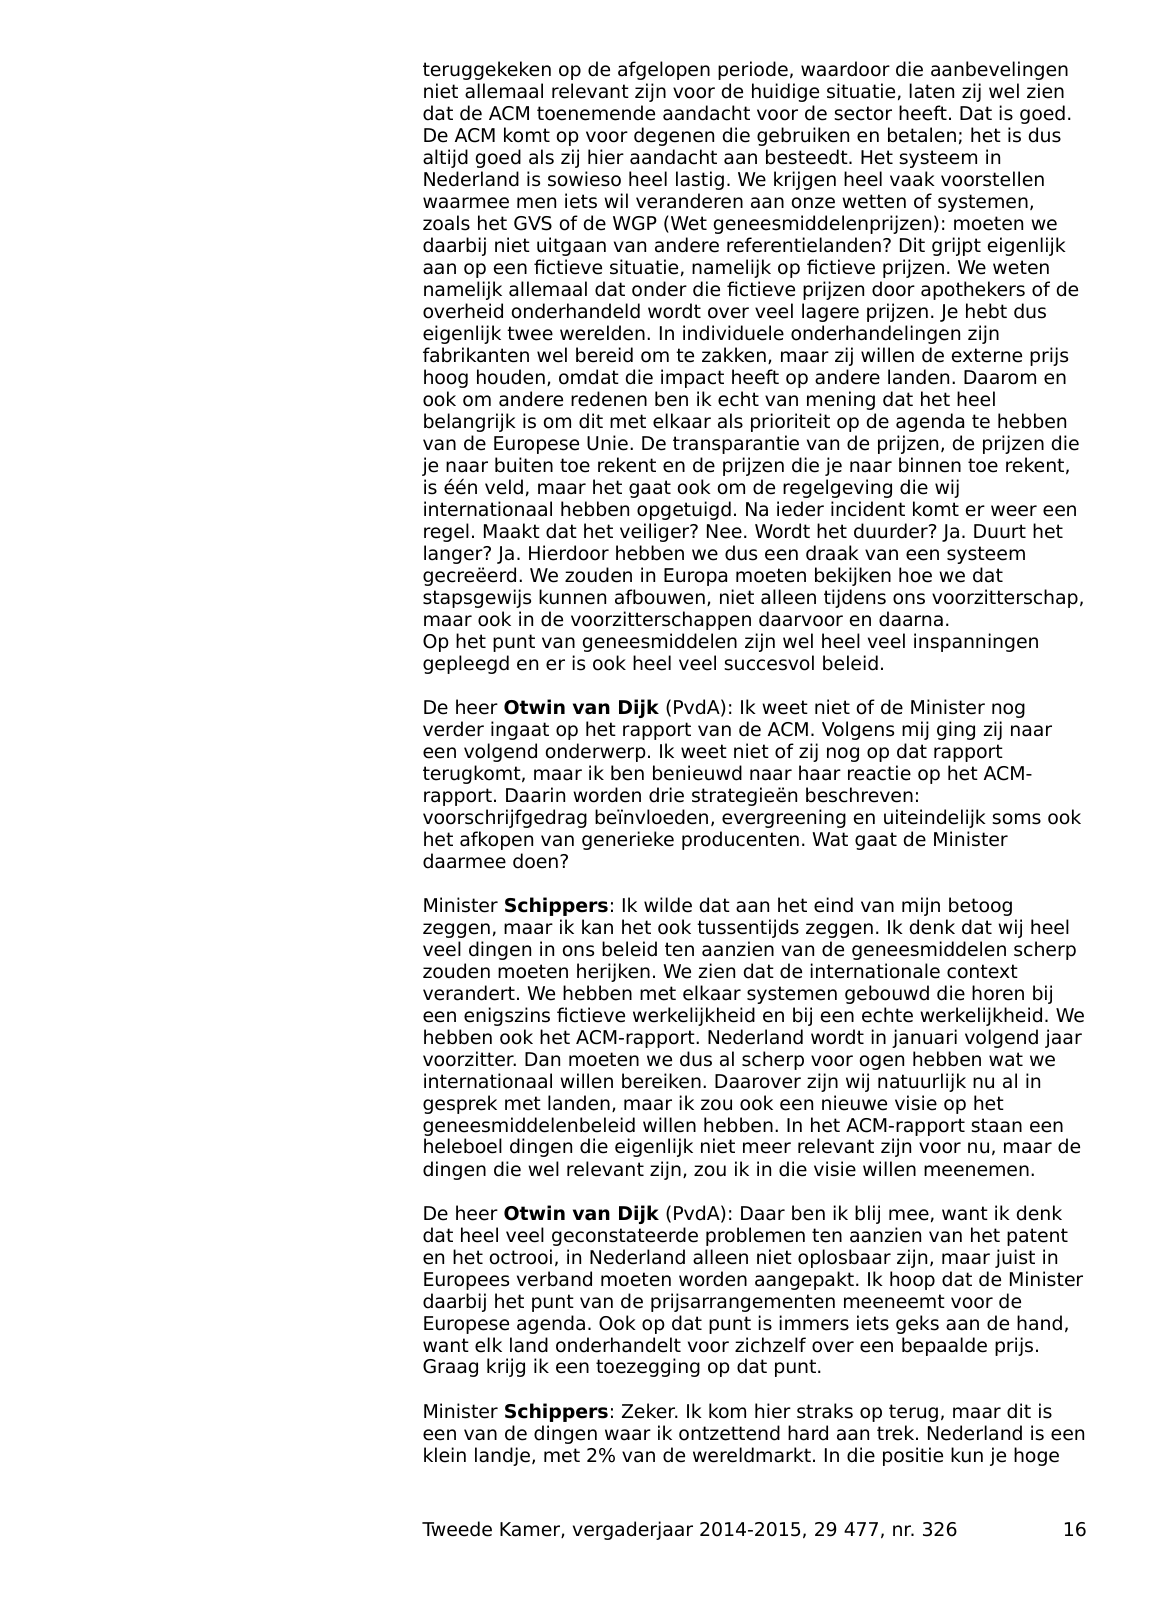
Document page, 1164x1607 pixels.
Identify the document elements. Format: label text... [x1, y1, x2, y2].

text teruggekeken op de afgelopen periode, waardoor die aanbevelingen niet allemaal relevant zijn voor de huidige situatie, laten zij wel zien dat de ACM toenemende aandacht voor de sector heeft. Dat is goed. De ACM komt op voor degenen die gebruiken en betalen; het is dus altijd goed als zij hier aandacht aan besteedt. Het systeem in Nederland is sowieso heel lastig. We krijgen heel vaak voorstellen waarmee men iets wil veranderen aan onze wetten of systemen, zoals het GVS of de WGP (Wet geneesmiddelenprijzen): moeten we daarbij niet uitgaan van andere referentielanden? Dit grijpt eigenlijk aan op een fictieve situatie, namelijk op fictieve prijzen. We weten namelijk allemaal dat onder die fictieve prijzen door apothekers of de overheid onderhandeld wordt over veel lagere prijzen. Je hebt dus eigenlijk twee werelden. In individuele onderhandelingen zijn fabrikanten wel bereid om te zakken, maar zij willen de externe prijs hoog houden, omdat die impact heeft op andere landen. Daarom en ook om andere redenen ben ik echt van mening dat het heel belangrijk is om dit met elkaar als prioriteit op de agenda te hebben van de Europese Unie. De transparantie van de prijzen, de prijzen die je naar buiten toe rekent en de prijzen die je naar binnen toe rekent, is één veld, maar het gaat ook om de regelgeving die wij internationaal hebben opgetuigd. Na ieder incident komt er weer een regel. Maakt dat het veiliger? Nee. Wordt het duurder? Ja. Duurt het langer? Ja. Hierdoor hebben we dus een draak van een systeem gecreëerd. We zouden in Europa moeten bekijken hoe we dat stapsgewijs kunnen afbouwen, niet alleen tijdens ons voorzitterschap, maar ook in de voorzitterschappen daarvoor en daarna. [422, 59, 1087, 631]
text De heer Otwin van Dijk (PvdA): Ik weet niet of de Minister nog verder ingaat op het rapport van de ACM. Volgens mij ging zij naar een volgend onderwerp. Ik weet niet of zij nog op dat rapport terugkomt, maar ik ben benieuwd naar haar reactie op het ACM-rapport. Daarin worden drie strategieën beschreven: voorschrijfgedrag beïnvloeden, evergreening en uiteindelijk soms ook het afkopen van generieke producenten. Wat gaat de Minister daarmee doen? [422, 697, 1087, 872]
text Minister Schippers: Zeker. Ik kom hier straks op terug, maar dit is een van de dingen waar ik ontzettend hard aan trek. Nederland is een klein landje, met 2% van de wereldmarkt. In die positie kun je hoge [422, 1401, 1087, 1467]
text De heer Otwin van Dijk (PvdA): Daar ben ik blij mee, want ik denk dat heel veel geconstateerde problemen ten aanzien van het patent en het octrooi, in Nederland alleen niet oplosbaar zijn, maar juist in Europees verband moeten worden aangepakt. Ik hoop dat de Minister daarbij het punt van de prijsarrangementen meeneemt voor de Europese agenda. Ook op dat punt is immers iets geks aan de hand, want elk land onderhandelt voor zichzelf over een bepaalde prijs. Graag krijg ik een toezegging op dat punt. [422, 1203, 1087, 1378]
text Op het punt van geneesmiddelen zijn wel heel veel inspanningen gepleegd en er is ook heel veel succesvol beleid. [422, 631, 1087, 674]
text Minister Schippers: Ik wilde dat aan het eind van mijn betoog zeggen, maar ik kan het ook tussentijds zeggen. Ik denk dat wij heel veel dingen in ons beleid ten aanzien van de geneesmiddelen scherp zouden moeten herijken. We zien dat de internationale context verandert. We hebben met elkaar systemen gebouwd die horen bij een enigszins fictieve werkelijkheid en bij een echte werkelijkheid. We hebben ook het ACM-rapport. Nederland wordt in januari volgend jaar voorzitter. Dan moeten we dus al scherp voor ogen hebben wat we internationaal willen bereiken. Daarover zijn wij natuurlijk nu al in gesprek met landen, maar ik zou ook een nieuwe visie op het geneesmiddelenbeleid willen hebben. In het ACM-rapport staan een heleboel dingen die eigenlijk niet meer relevant zijn voor nu, maar de dingen die wel relevant zijn, zou ik in die visie willen meenemen. [422, 895, 1087, 1180]
